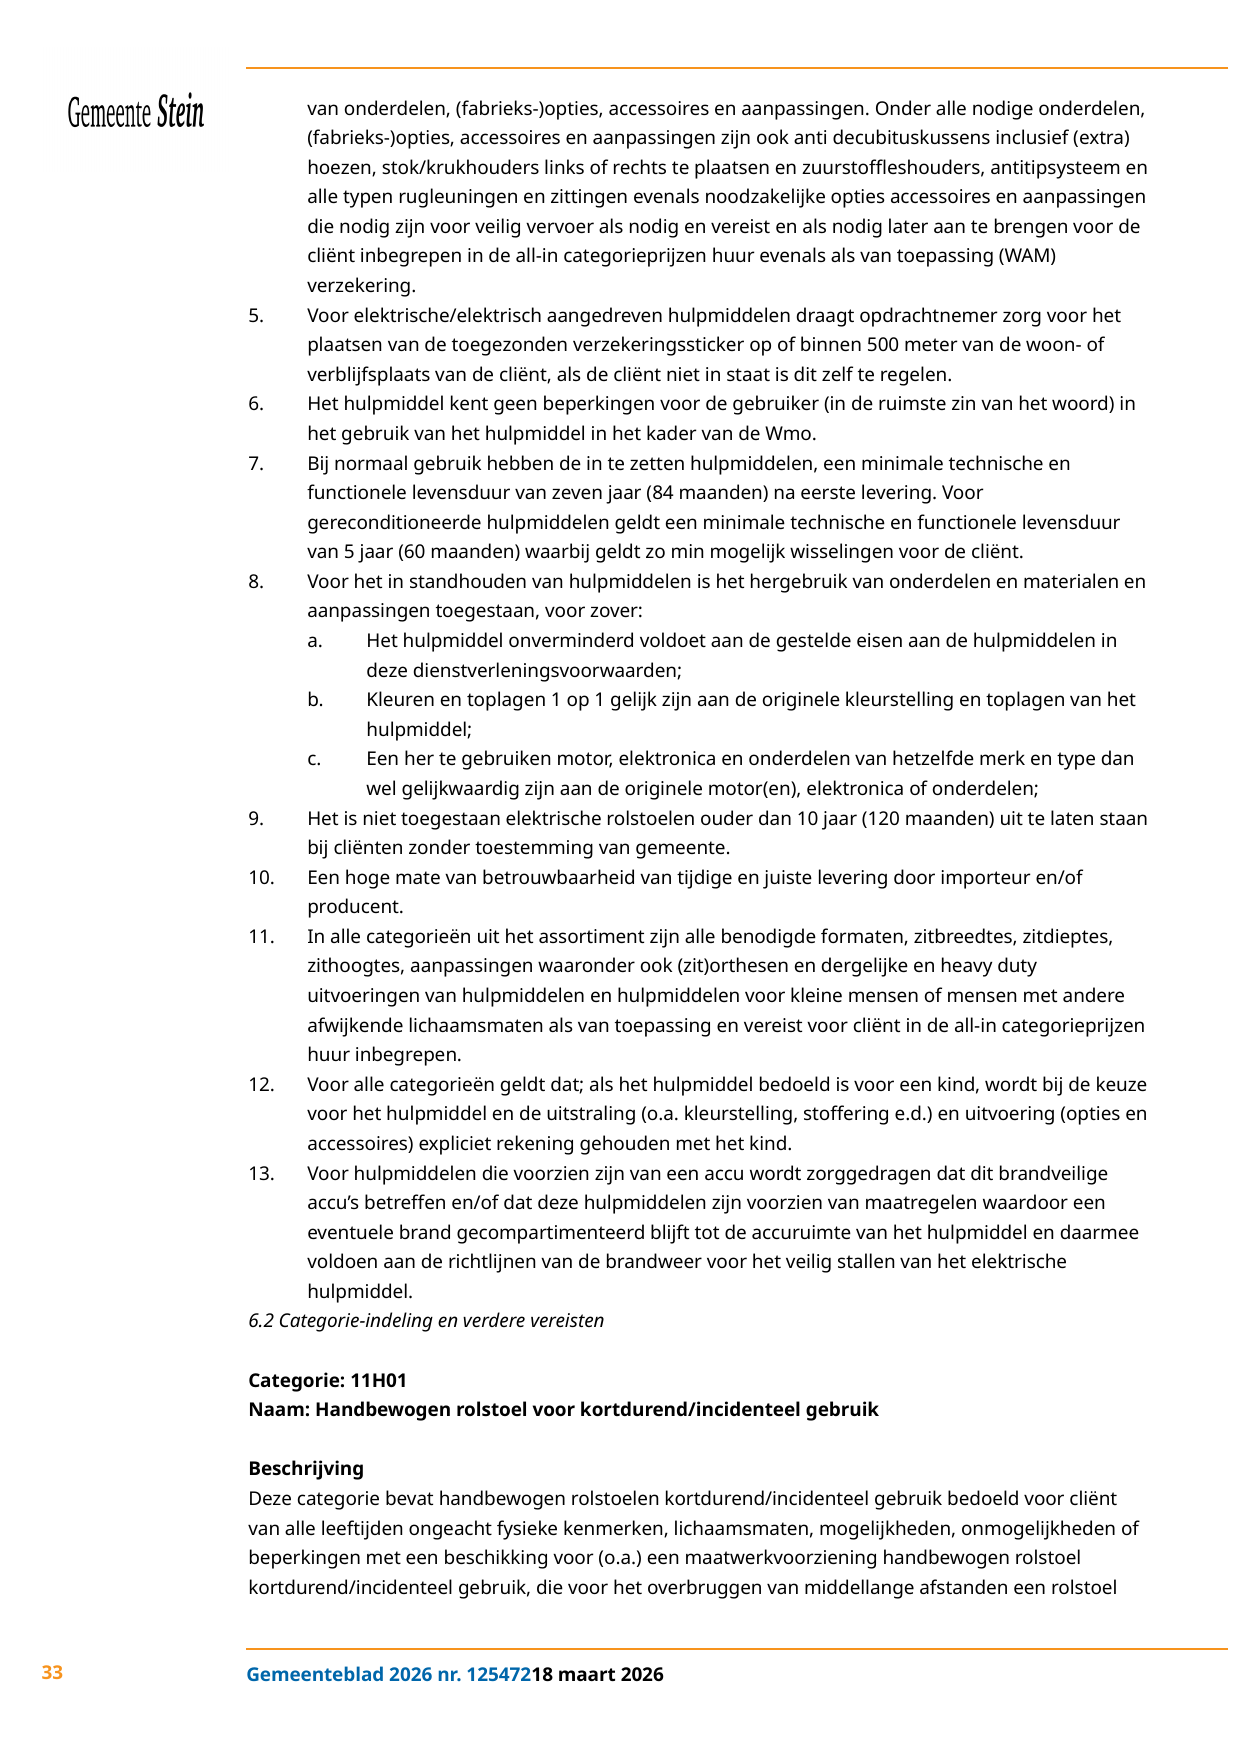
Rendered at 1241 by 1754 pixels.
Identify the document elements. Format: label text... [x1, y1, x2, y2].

list Een her te gebruiken motor, elektronica en onderdelen van hetzelfde merk en type dan wel gelijkwaardig zijn aan de originele motor(en), elektronica of onderdelen; [307, 746, 1152, 801]
text Deze categorie bevat handbewogen rolstoelen kortdurend/incidenteel gebruik bedoeld voor cliënt van alle leeftijden ongeacht fysieke kenmerken, lichaamsmaten, mogelijkheden, onmogelijkheden of beperkingen met een beschikking voor (o.a.) een maatwerkvoorziening handbewogen rolstoel kortdurend/incidenteel gebruik, die voor het overbruggen van middellange afstanden een rolstoel [248, 1485, 1152, 1600]
list Het hulpmiddel kent geen beperkingen voor de gebruiker (in de ruimste zin van het woord) in het gebruik van het hulpmiddel in het kader van de Wmo. [248, 391, 1152, 446]
list Voor hulpmiddelen die voorzien zijn van een accu wordt zorggedragen dat dit brandveilige accu’s betreffen en/of dat deze hulpmiddelen zijn voorzien van maatregelen waardoor een eventuele brand gecompartimenteerd blijft tot de accuruimte van het hulpmiddel en daarmee voldoen aan de richtlijnen van de brandweer voor het veilig stallen van het elektrische hulpmiddel. [248, 1160, 1152, 1304]
list Kleuren en toplagen 1 op 1 gelijk zijn aan de originele kleurstelling en toplagen van het hulpmiddel; [307, 686, 1152, 742]
list Een hoge mate van betrouwbaarheid van tijdige en juiste levering door importeur en/of producent. [248, 864, 1152, 919]
list In alle categorieën uit het assortiment zijn alle benodigde formaten, zitbreedtes, zitdieptes, zithoogtes, aanpassingen waaronder ook (zit)orthesen en dergelijke en heavy duty uitvoeringen van hulpmiddelen en hulpmiddelen voor kleine mensen of mensen met andere afwijkende lichaamsmaten als van toepassing en vereist voor cliënt in de all-in categorieprijzen huur inbegrepen. [248, 923, 1152, 1067]
text Categorie: 11H01 [248, 1367, 1152, 1393]
list Het hulpmiddel onverminderd voldoet aan de gestelde eisen aan de hulpmiddelen in deze dienstverleningsvoorwaarden; [307, 627, 1152, 683]
list Bij normaal gebruik hebben de in te zetten hulpmiddelen, een minimale technische en functionele levensduur van zeven jaar (84 maanden) na eerste levering. Voor gereconditioneerde hulpmiddelen geldt een minimale technische en functionele levensduur van 5 jaar (60 maanden) waarbij geldt zo min mogelijk wisselingen voor de cliënt. [248, 450, 1152, 564]
list Voor alle categorieën geldt dat; als het hulpmiddel bedoeld is voor een kind, wordt bij de keuze voor het hulpmiddel en de uitstraling (o.a. kleurstelling, stoffering e.d.) en uitvoering (opties en accessoires) expliciet rekening gehouden met het kind. [248, 1071, 1152, 1156]
text 6.2 Categorie-indeling en verdere vereisten [248, 1308, 1152, 1333]
text Beschrijving [248, 1456, 1152, 1481]
list Voor elektrische/elektrisch aangedreven hulpmiddelen draagt opdrachtnemer zorg voor het plaatsen van de toegezonden verzekeringssticker op of binnen 500 meter van de woon- of verblijfsplaats van de cliënt, als de cliënt niet in staat is dit zelf te regelen. [248, 302, 1152, 387]
picture [41, 47, 231, 172]
list van onderdelen, (fabrieks-)opties, accessoires en aanpassingen. Onder alle nodige onderdelen, (fabrieks-)opties, accessoires en aanpassingen zijn ook anti decubituskussens inclusief (extra) hoezen, stok/krukhouders links of rechts te plaatsen en zuurstoffleshouders, antitipsysteem en alle typen rugleuningen en zittingen evenals noodzakelijke opties accessoires en aanpassingen die nodig zijn voor veilig vervoer als nodig en vereist en als nodig later aan te brengen voor de cliënt inbegrepen in de all-in categorieprijzen huur evenals als van toepassing (WAM) verzekering. [248, 95, 1152, 298]
list Voor het in standhouden van hulpmiddelen is het hergebruik van onderdelen en materialen en aanpassingen toegestaan, voor zover: [248, 568, 1152, 623]
text Naam: Handbewogen rolstoel voor kortdurend/incidenteel gebruik [248, 1396, 1152, 1422]
list Het is niet toegestaan elektrische rolstoelen ouder dan 10 jaar (120 maanden) uit te laten staan bij cliënten zonder toestemming van gemeente. [248, 805, 1152, 860]
